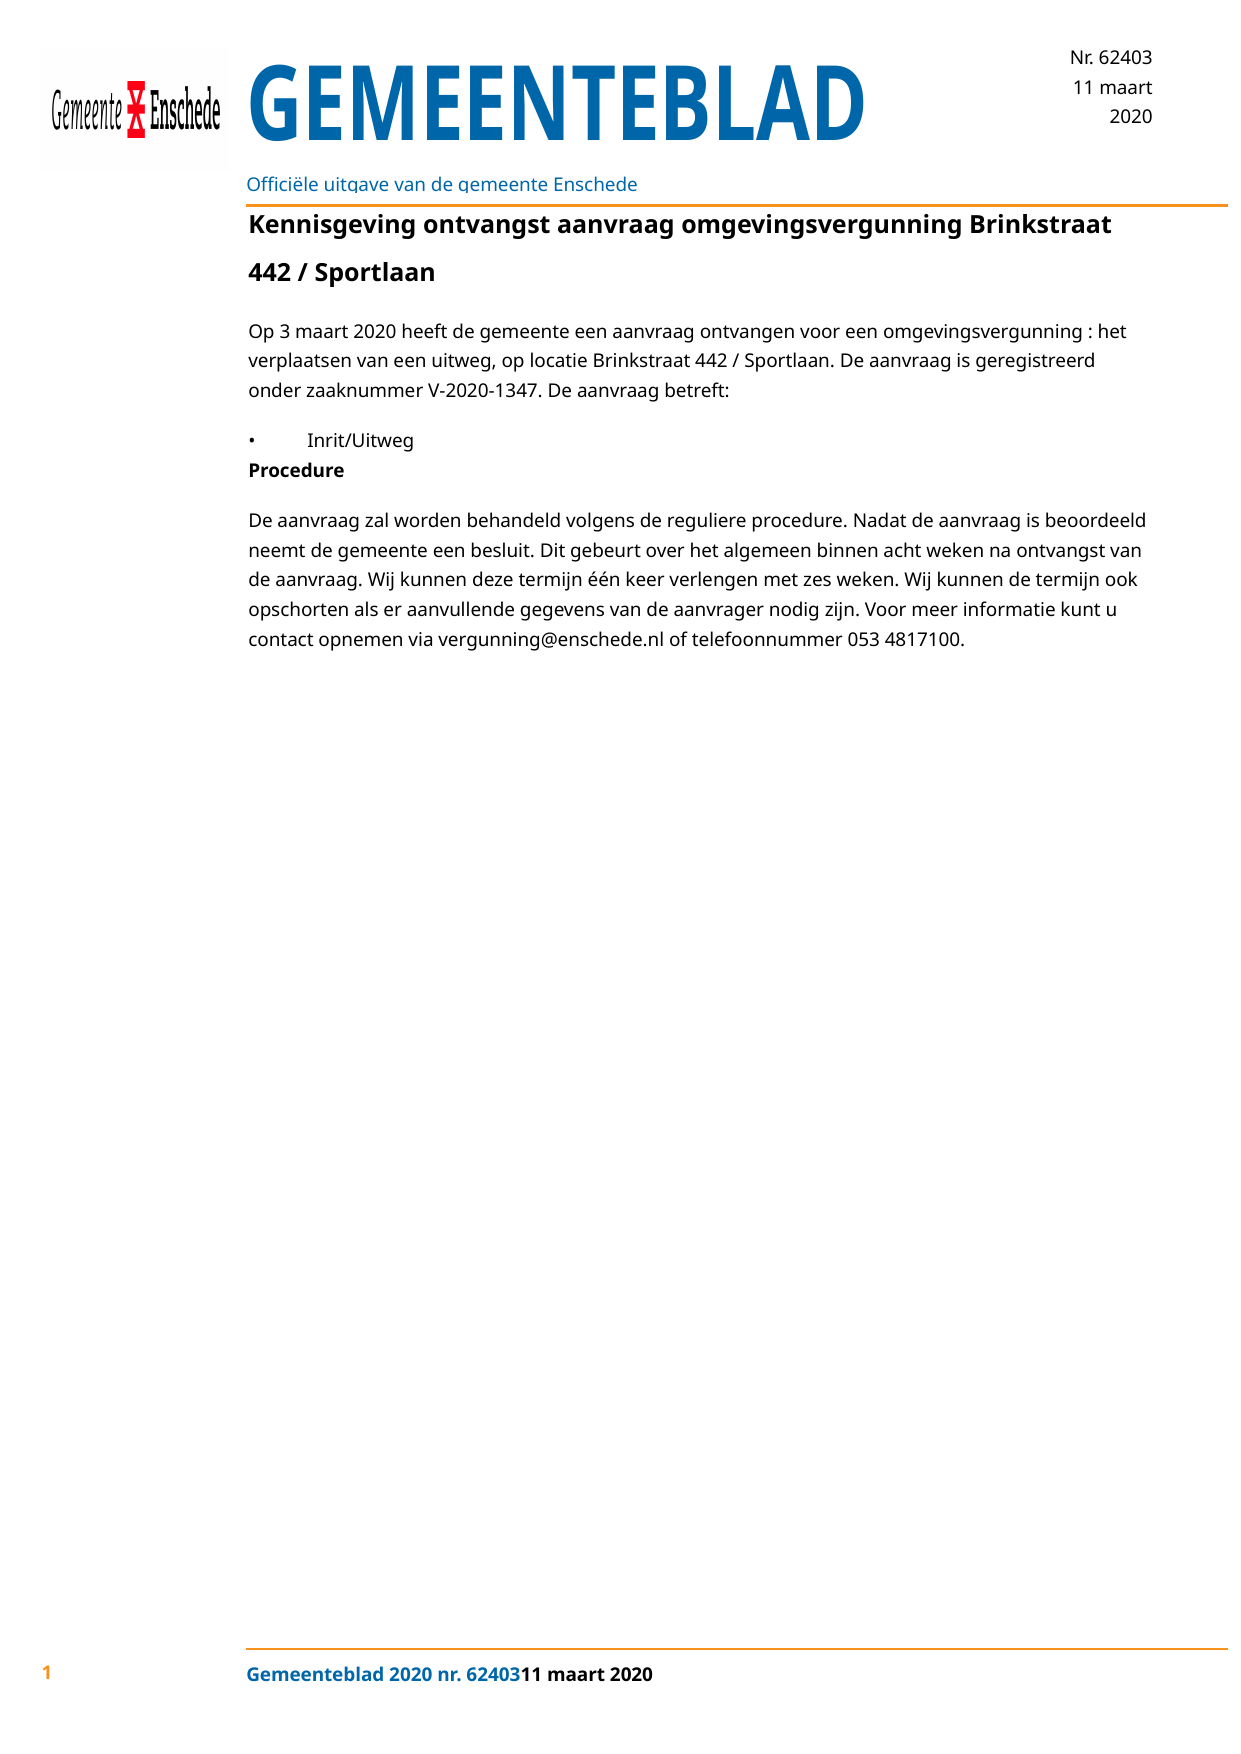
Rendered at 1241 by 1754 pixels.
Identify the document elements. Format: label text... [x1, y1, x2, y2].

text Op 3 maart 2020 heeft de gemeente een aanvraag ontvangen voor een omgevingsvergunning : het verplaatsen van een uitweg, op locatie Brinkstraat 442 / Sportlaan. De aanvraag is geregistreerd onder zaaknummer V-2020-1347. De aanvraag betreft: [248, 318, 1152, 403]
picture [41, 47, 231, 172]
text Procedure [248, 457, 1152, 483]
text De aanvraag zal worden behandeld volgens de reguliere procedure. Nadat de aanvraag is beoordeeld neemt de gemeente een besluit. Dit gebeurt over het algemeen binnen acht weken na ontvangst van de aanvraag. Wij kunnen deze termijn één keer verlengen met zes weken. Wij kunnen de termijn ook opschorten als er aanvullende gegevens van de aanvrager nodig zijn. Voor meer informatie kunt u contact opnemen via vergunning@enschede.nl of telefoonnummer 053 4817100. [248, 507, 1152, 652]
list Inrit/Uitweg [248, 427, 1152, 453]
text Kennisgeving ontvangst aanvraag omgevingsvergunning Brinkstraat 442 / Sportlaan [248, 207, 1152, 288]
